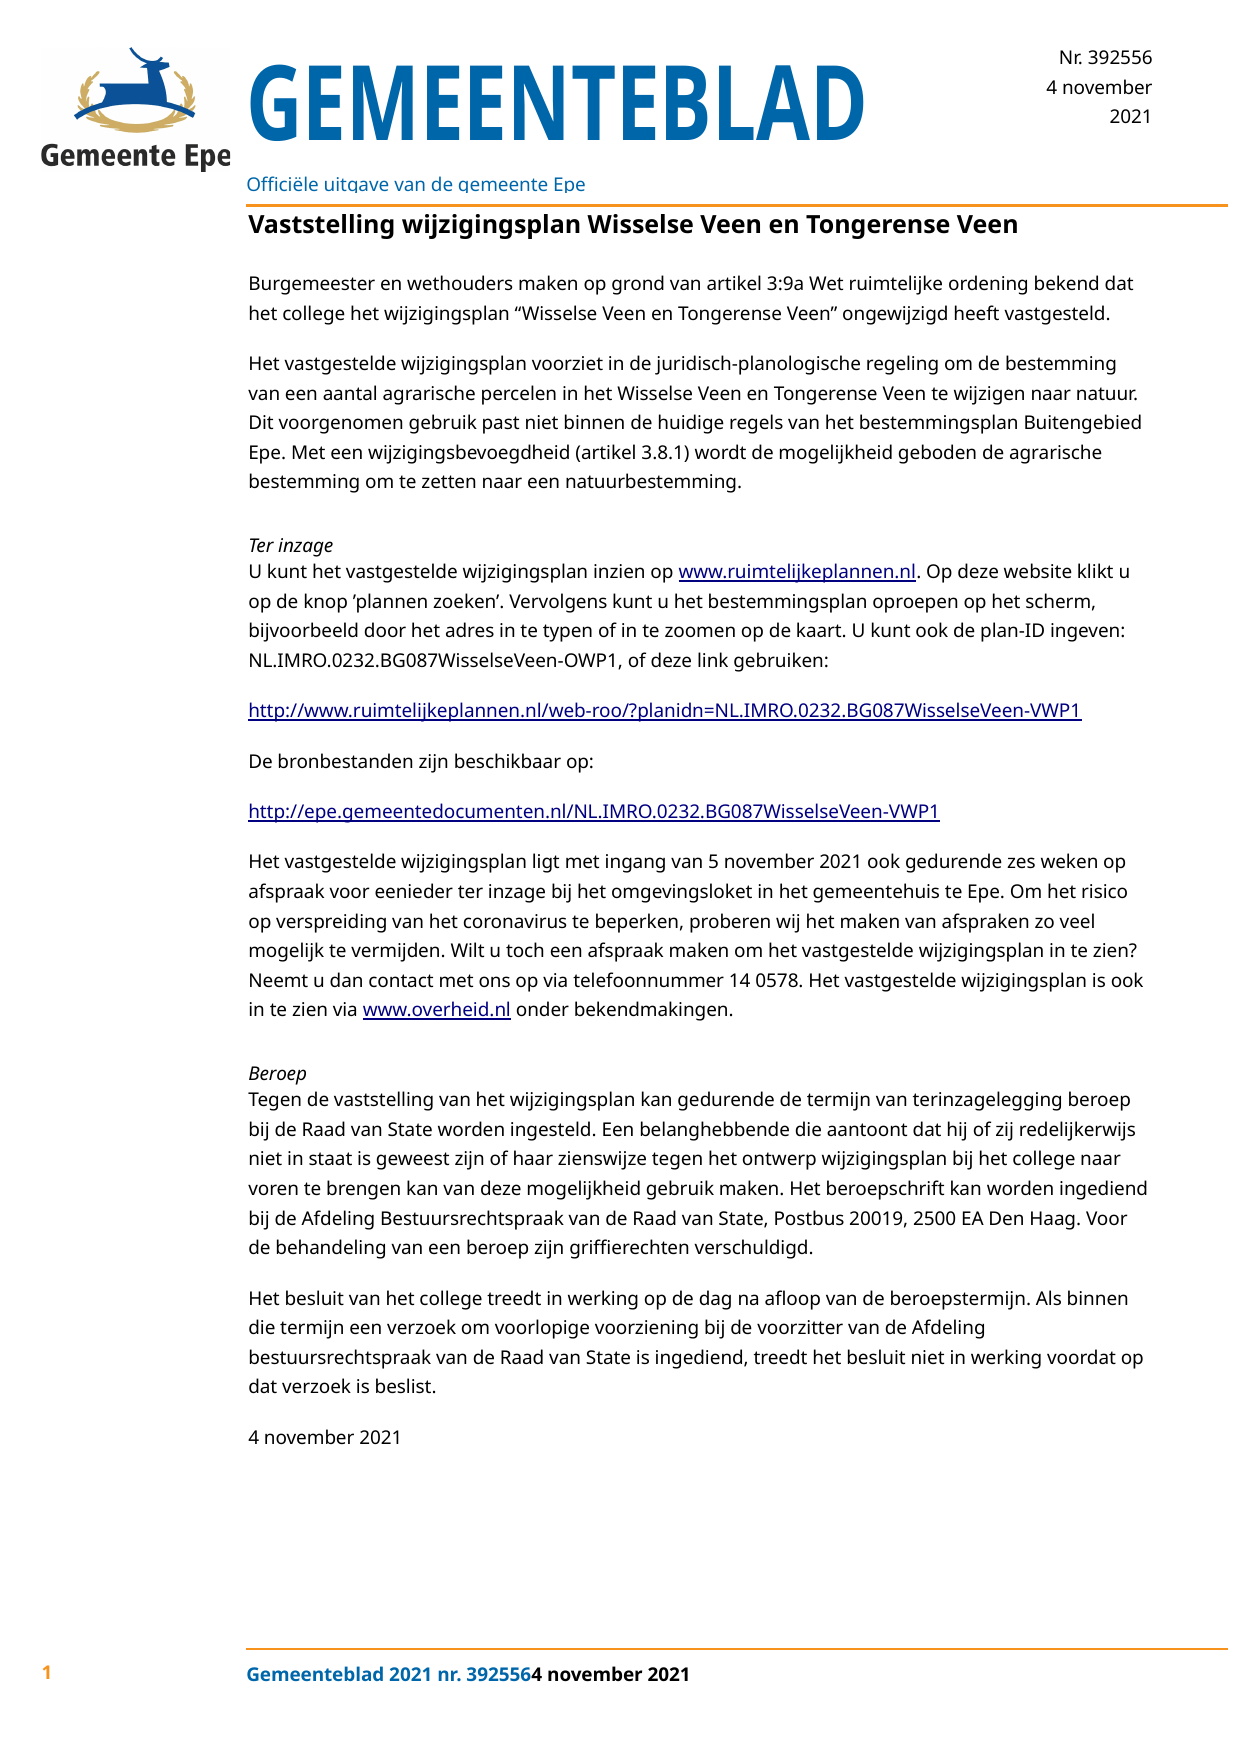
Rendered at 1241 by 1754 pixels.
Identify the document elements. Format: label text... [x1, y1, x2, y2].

text http://epe.gemeentedocumenten.nl/NL.IMRO.0232.BG087WisselseVeen-VWP1 [248, 798, 1152, 824]
text http://www.ruimtelijkeplannen.nl/web-roo/?planidn=NL.IMRO.0232.BG087WisselseVeen-VWP1 [248, 697, 1152, 723]
text Beroep [248, 1061, 1152, 1086]
text Het vastgestelde wijzigingsplan voorziet in de juridisch-planologische regeling om de bestemming van een aantal agrarische percelen in het Wisselse Veen en Tongerense Veen te wijzigen naar natuur. Dit voorgenomen gebruik past niet binnen de huidige regels van het bestemmingsplan Buitengebied Epe. Met een wijzigingsbevoegdheid (artikel 3.8.1) wordt de mogelijkheid geboden de agrarische bestemming om te zetten naar een natuurbestemming. [248, 350, 1152, 494]
text Tegen de vaststelling van het wijzigingsplan kan gedurende de termijn van terinzagelegging beroep bij de Raad van State worden ingesteld. Een belanghebbende die aantoont dat hij of zij redelijkerwijs niet in staat is geweest zijn of haar zienswijze tegen het ontwerp wijzigingsplan bij het college naar voren te brengen kan van deze mogelijkheid gebruik maken. Het beroepschrift kan worden ingediend bij de Afdeling Bestuursrechtspraak van de Raad van State, Postbus 20019, 2500 EA Den Haag. Voor de behandeling van een beroep zijn griffierechten verschuldigd. [248, 1086, 1152, 1260]
text Het besluit van het college treedt in werking op de dag na afloop van de beroepstermijn. Als binnen die termijn een verzoek om voorlopige voorziening bij de voorzitter van de Afdeling bestuursrechtspraak van de Raad van State is ingediend, treedt het besluit niet in werking voordat op dat verzoek is beslist. [248, 1285, 1152, 1399]
text Burgemeester en wethouders maken op grond van artikel 3:9a Wet ruimtelijke ordening bekend dat het college het wijzigingsplan “Wisselse Veen en Tongerense Veen” ongewijzigd heeft vastgesteld. [248, 270, 1152, 326]
text U kunt het vastgestelde wijzigingsplan inzien op www.ruimtelijkeplannen.nl. Op deze website klikt u op de knop ’plannen zoeken’. Vervolgens kunt u het bestemmingsplan oproepen op het scherm, bijvoorbeeld door het adres in te typen of in te zoomen op de kaart. U kunt ook de plan-ID ingeven: NL.IMRO.0232.BG087WisselseVeen-OWP1, of deze link gebruiken: [248, 558, 1152, 673]
text Vaststelling wijzigingsplan Wisselse Veen en Tongerense Veen [248, 207, 1152, 241]
text 4 november 2021 [248, 1424, 1152, 1449]
text Het vastgestelde wijzigingsplan ligt met ingang van 5 november 2021 ook gedurende zes weken op afspraak voor eenieder ter inzage bij het omgevingsloket in het gemeentehuis te Epe. Om het risico op verspreiding van het coronavirus te beperken, proberen wij het maken van afspraken zo veel mogelijk te vermijden. Wilt u toch een afspraak maken om het vastgestelde wijzigingsplan in te zien? Neemt u dan contact met ons op via telefoonnummer 14 0578. Het vastgestelde wijzigingsplan is ook in te zien via www.overheid.nl onder bekendmakingen. [248, 849, 1152, 1022]
picture [41, 47, 231, 172]
text De bronbestanden zijn beschikbaar op: [248, 748, 1152, 774]
text Ter inzage [248, 533, 1152, 558]
